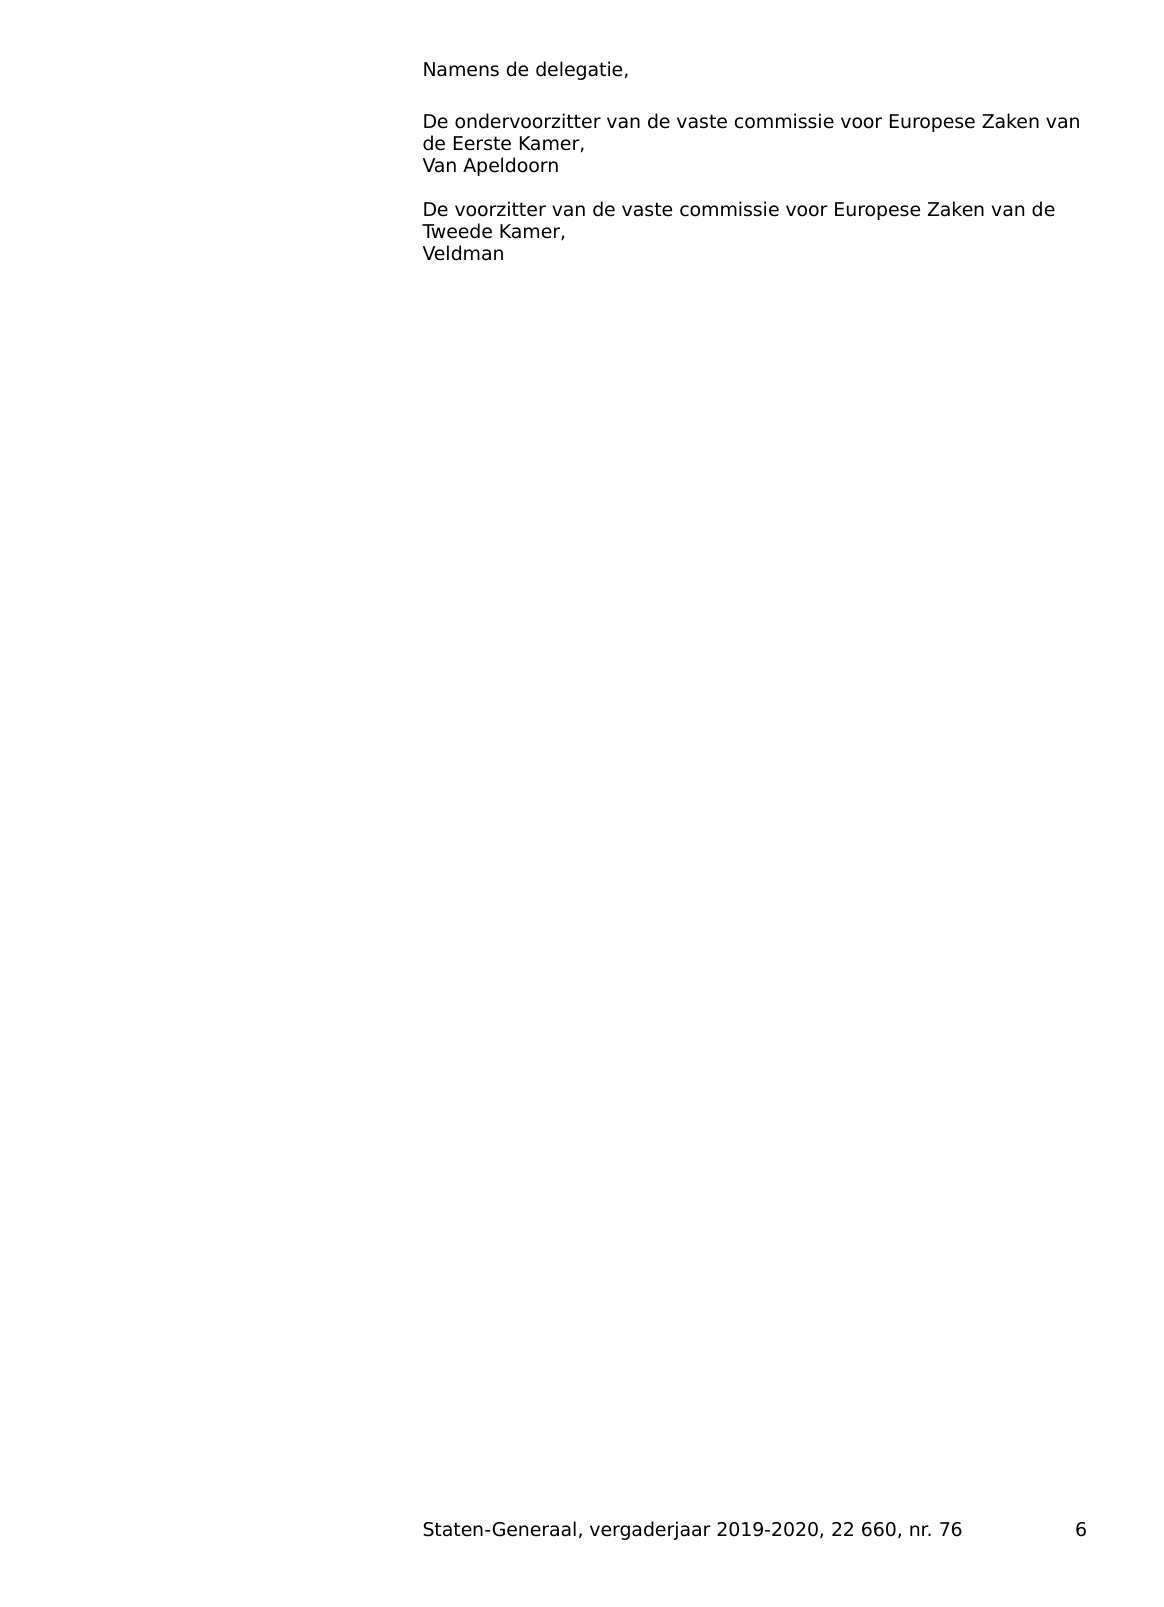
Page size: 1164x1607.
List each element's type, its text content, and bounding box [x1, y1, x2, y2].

text De ondervoorzitter van de vaste commissie voor Europese Zaken van de Eerste Kamer, Van Apeldoorn [422, 111, 1087, 177]
text Namens de delegatie, [422, 59, 1087, 81]
text De voorzitter van de vaste commissie voor Europese Zaken van de Tweede Kamer, Veldman [422, 199, 1087, 265]
